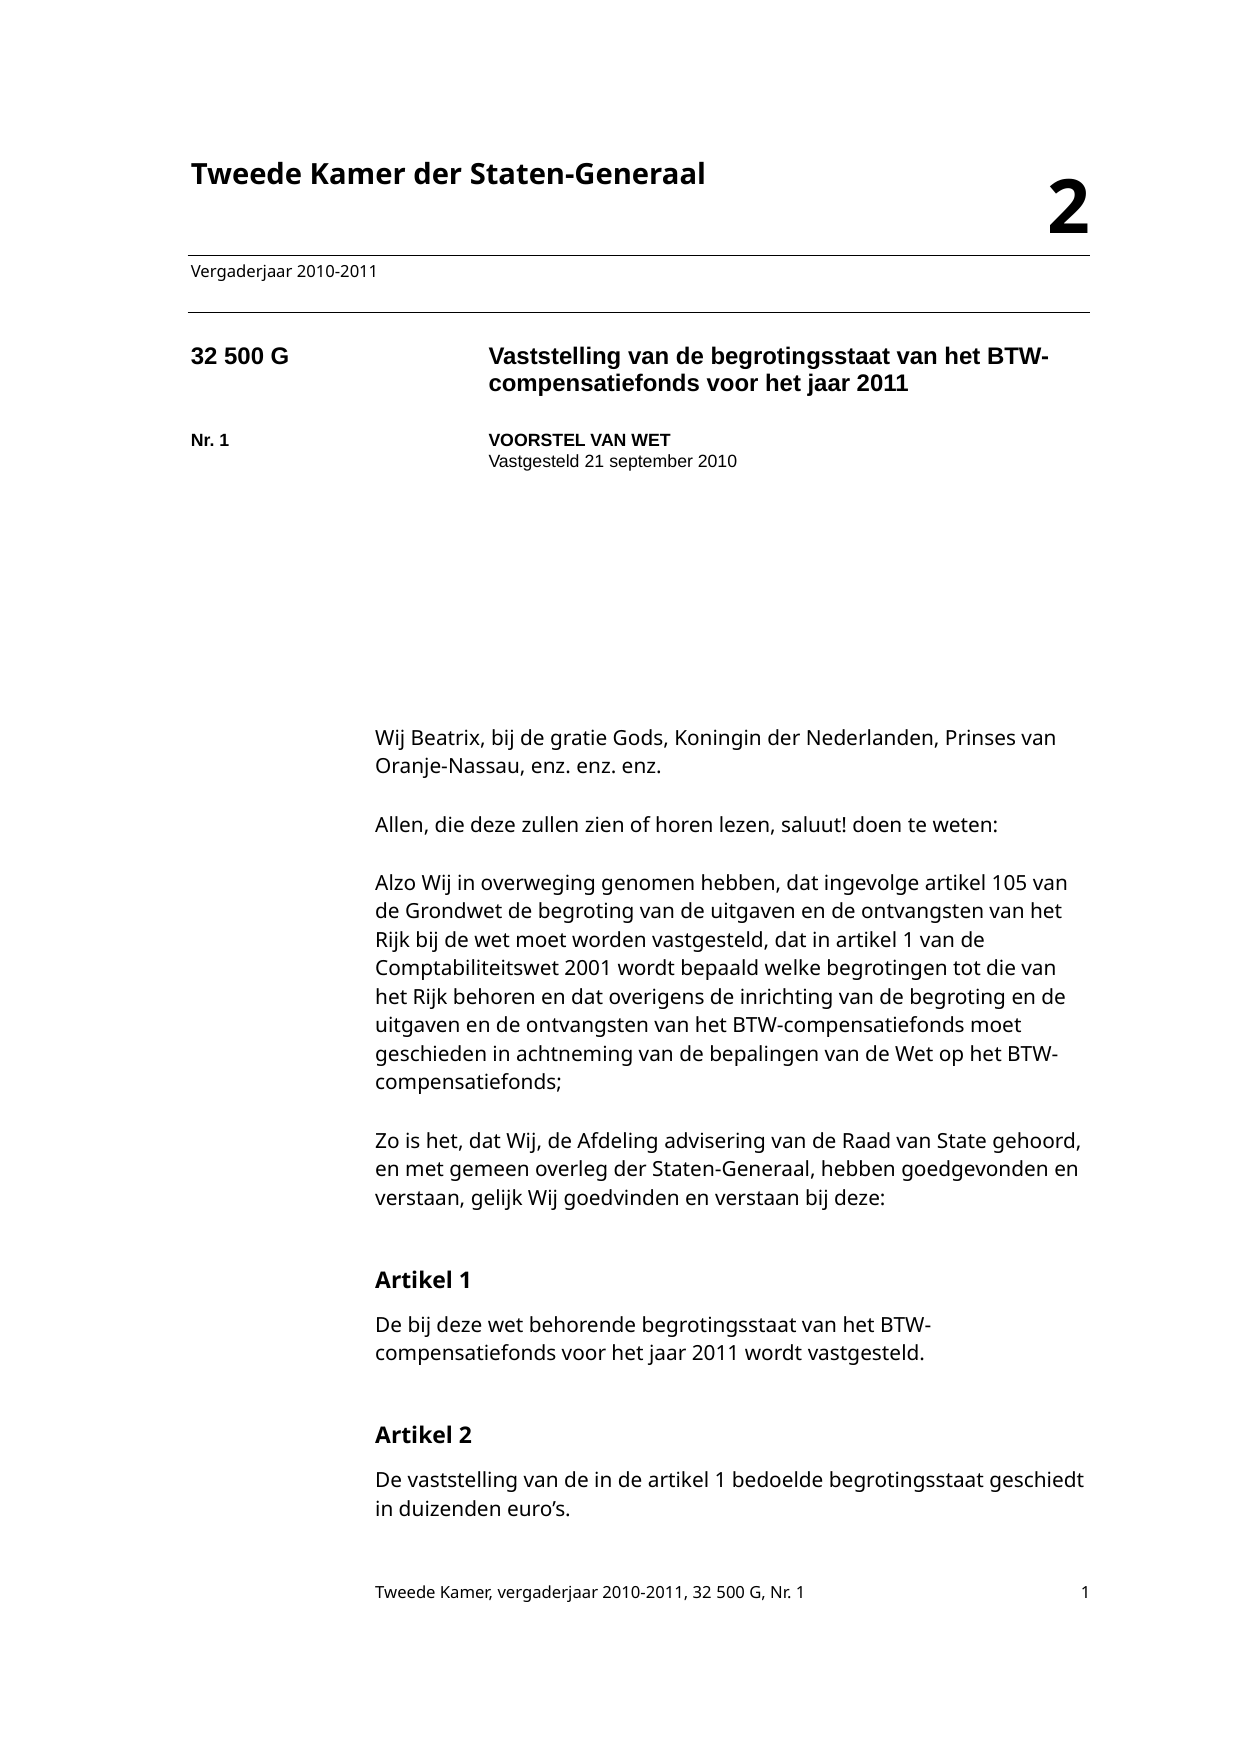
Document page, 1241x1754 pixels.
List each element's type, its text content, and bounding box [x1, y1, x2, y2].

table_cell [188, 313, 485, 339]
text Wij Beatrix, bij de gratie Gods, Koningin der Nederlanden, Prinses van Oranje-Nassau, enz. enz. enz. [375, 723, 1090, 780]
text Alzo Wij in overweging genomen hebben, dat ingevolge artikel 105 van de Grondwet de begroting van de uitgaven en de ontvangsten van het Rijk bij de wet moet worden vastgesteld, dat in artikel 1 van de Comptabiliteitswet 2001 wordt bepaald welke begrotingen tot die van het Rijk behoren en dat overigens de inrichting van de begroting en de uitgaven en de ontvangsten van het BTW-compensatiefonds moet geschieden in achtneming van de bepalingen van de Wet op het BTW-compensatiefonds; [375, 868, 1090, 1096]
text De vaststelling van de in de artikel 1 bedoelde begrotingsstaat geschiedt in duizenden euro’s. [375, 1465, 1090, 1522]
text Allen, die deze zullen zien of horen lezen, saluut! doen te weten: [375, 810, 1090, 838]
text Zo is het, dat Wij, de Afdeling advisering van de Raad van State gehoord, en met gemeen overleg der Staten-Generaal, hebben goedgevonden en verstaan, gelijk Wij goedvinden en verstaan bij deze: [375, 1126, 1090, 1211]
table_cell [485, 313, 1090, 339]
subtitle Artikel 2 [375, 1419, 1090, 1450]
table_cell VOORSTEL VAN WET Vastgesteld 21 september 2010 [485, 427, 1090, 546]
table_cell [485, 256, 1090, 312]
table_header 2 [910, 150, 1090, 255]
table_cell Nr. 1 [188, 427, 485, 546]
table_cell Vaststelling van de begrotingsstaat van het BTW-compensatiefonds voor het jaar 2011 [485, 339, 1090, 427]
table_header Tweede Kamer der Staten-Generaal [188, 150, 909, 255]
table_cell 32 500 G [188, 339, 485, 427]
subtitle Artikel 1 [375, 1263, 1090, 1295]
table_cell Vergaderjaar 2010-2011 [188, 256, 485, 312]
text De bij deze wet behorende begrotingsstaat van het BTW-compensatiefonds voor het jaar 2011 wordt vastgesteld. [375, 1310, 1090, 1367]
